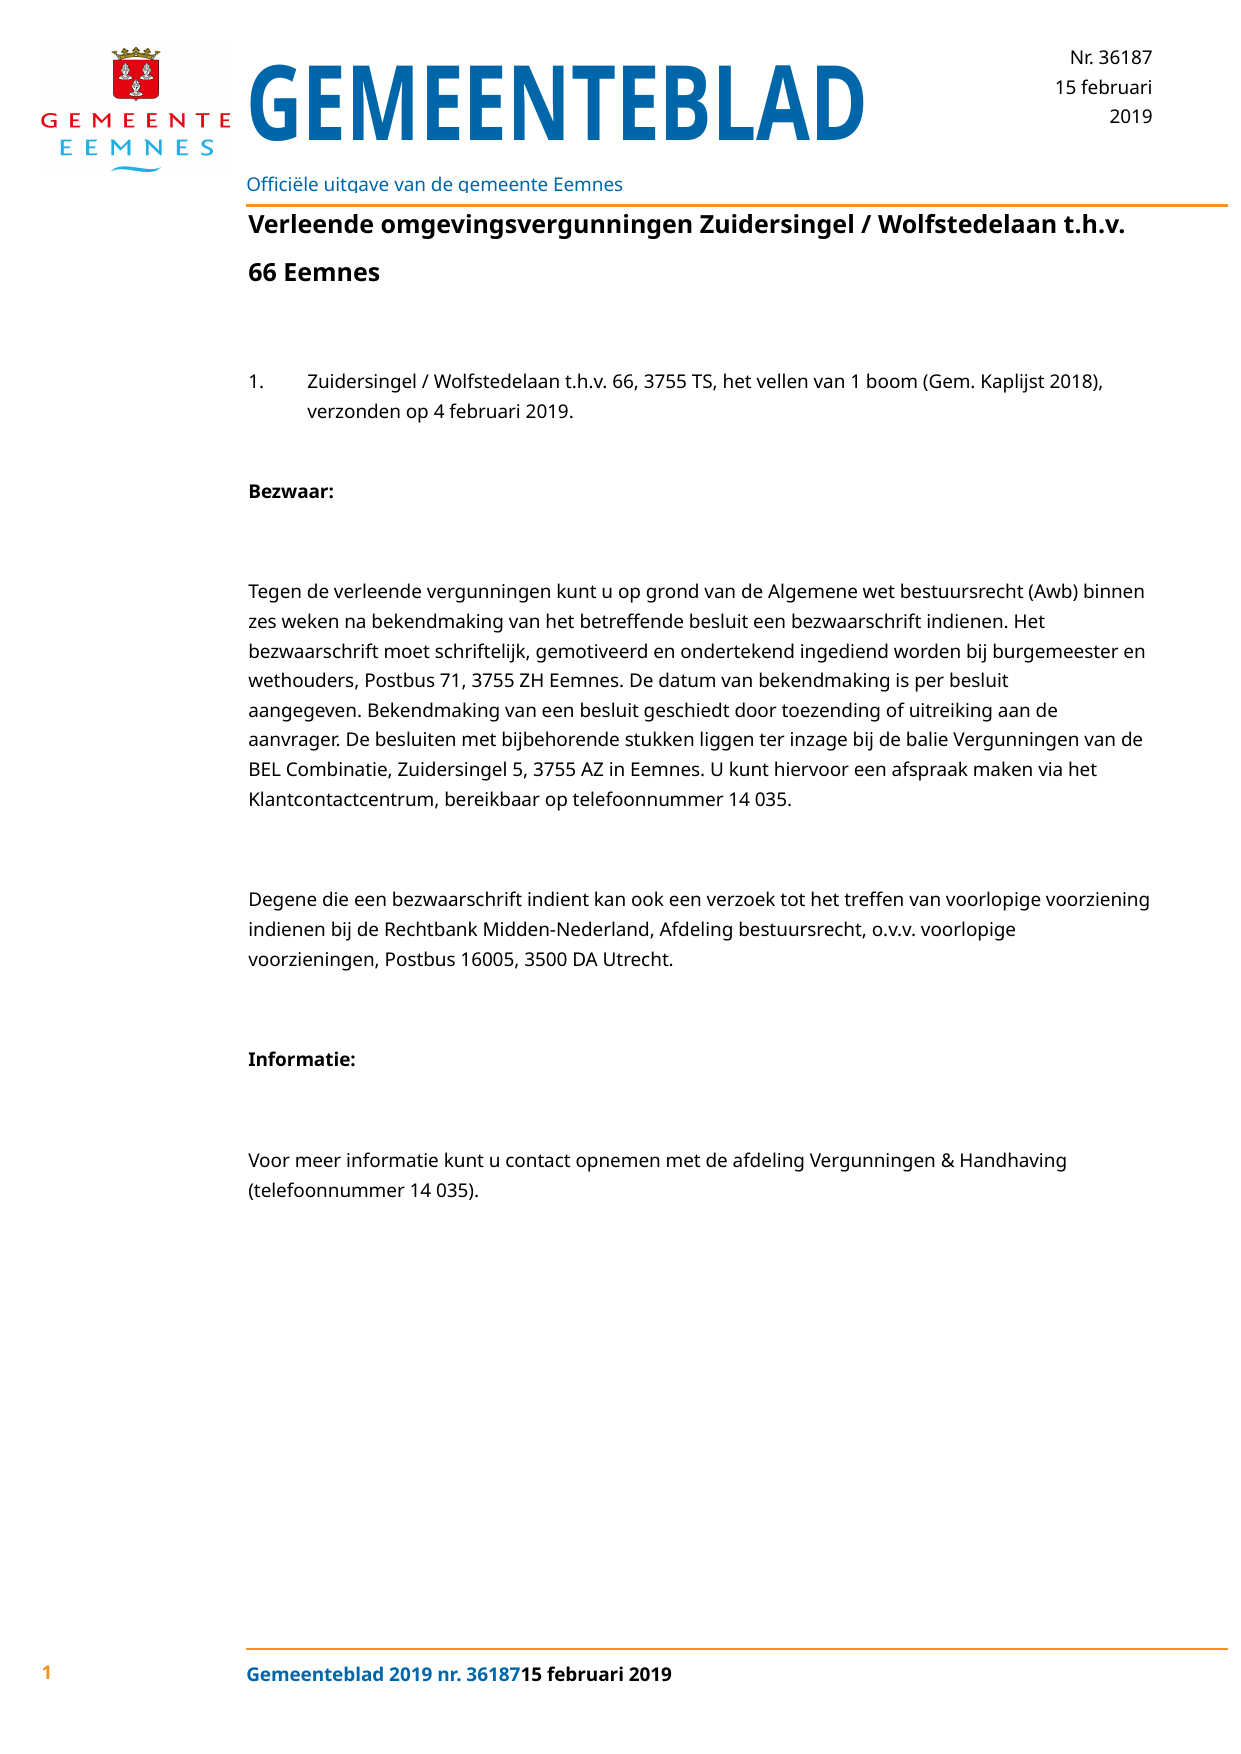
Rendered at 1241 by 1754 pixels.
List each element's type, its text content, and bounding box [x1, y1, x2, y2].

text Degene die een bezwaarschrift indient kan ook een verzoek tot het treffen van voorlopige voorziening indienen bij de Rechtbank Midden-Nederland, Afdeling bestuursrecht, o.v.v. voorlopige voorzieningen, Postbus 16005, 3500 DA Utrecht. [248, 887, 1152, 972]
text Bezwaar: [248, 478, 1152, 504]
text Verleende omgevingsvergunningen Zuidersingel / Wolfstedelaan t.h.v. 66 Eemnes [248, 207, 1152, 288]
list Zuidersingel / Wolfstedelaan t.h.v. 66, 3755 TS, het vellen van 1 boom (Gem. Kaplijst 2018), verzonden op 4 februari 2019. [248, 368, 1152, 424]
picture [41, 47, 231, 172]
text Informatie: [248, 1047, 1152, 1072]
text Tegen de verleende vergunningen kunt u op grond van de Algemene wet bestuursrecht (Awb) binnen zes weken na bekendmaking van het betreffende besluit een bezwaarschrift indienen. Het bezwaarschrift moet schriftelijk, gemotiveerd en ondertekend ingediend worden bij burgemeester en wethouders, Postbus 71, 3755 ZH Eemnes. De datum van bekendmaking is per besluit aangegeven. Bekendmaking van een besluit geschiedt door toezending of uitreiking aan de aanvrager. De besluiten met bijbehorende stukken liggen ter inzage bij de balie Vergunningen van de BEL Combinatie, Zuidersingel 5, 3755 AZ in Eemnes. U kunt hiervoor een afspraak maken via het Klantcontactcentrum, bereikbaar op telefoonnummer 14 035. [248, 579, 1152, 812]
text Voor meer informatie kunt u contact opnemen met de afdeling Vergunningen & Handhaving (telefoonnummer 14 035). [248, 1147, 1152, 1203]
